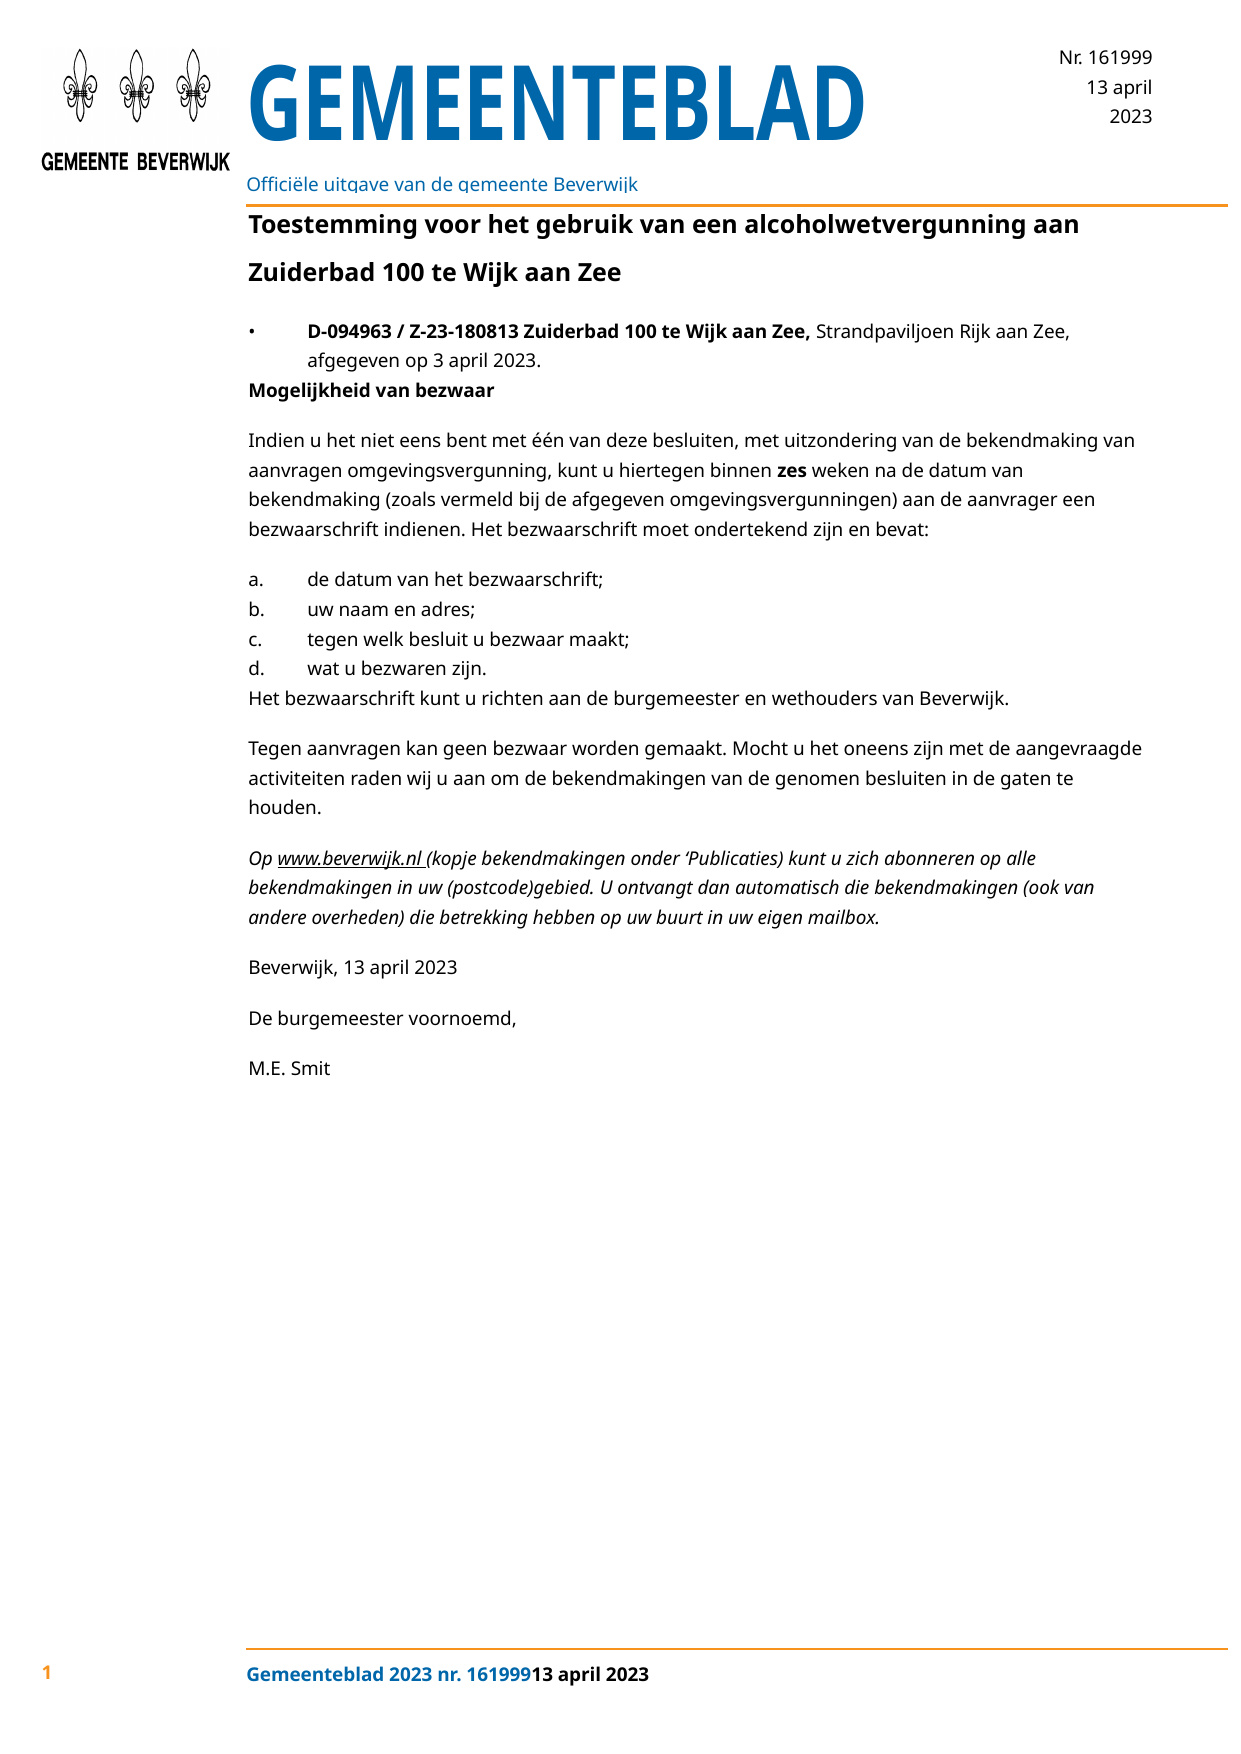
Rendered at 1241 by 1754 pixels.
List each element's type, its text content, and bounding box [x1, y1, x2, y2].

list de datum van het bezwaarschrift; [248, 567, 1152, 592]
text Mogelijkheid van bezwaar [248, 377, 1152, 403]
list uw naam en adres; [248, 596, 1152, 622]
list wat u bezwaren zijn. [248, 655, 1152, 681]
text Tegen aanvragen kan geen bezwaar worden gemaakt. Mocht u het oneens zijn met de aangevraagde activiteiten raden wij u aan om de bekendmakingen van de genomen besluiten in de gaten te houden. [248, 735, 1152, 820]
list tegen welk besluit u bezwaar maakt; [248, 626, 1152, 652]
text Op www.beverwijk.nl (kopje bekendmakingen onder ‘Publicaties) kunt u zich abonneren op alle bekendmakingen in uw (postcode)gebied. U ontvangt dan automatisch die bekendmakingen (ook van andere overheden) die betrekking hebben op uw buurt in uw eigen mailbox. [248, 845, 1152, 930]
text Indien u het niet eens bent met één van deze besluiten, met uitzondering van de bekendmaking van aanvragen omgevingsvergunning, kunt u hiertegen binnen zes weken na de datum van bekendmaking (zoals vermeld bij de afgegeven omgevingsvergunningen) aan de aanvrager een bezwaarschrift indienen. Het bezwaarschrift moet ondertekend zijn en bevat: [248, 427, 1152, 542]
text De burgemeester voornoemd, [248, 1005, 1152, 1031]
text Beverwijk, 13 april 2023 [248, 954, 1152, 980]
list D-094963 / Z-23-180813 Zuiderbad 100 te Wijk aan Zee, Strandpaviljoen Rijk aan Zee, afgegeven op 3 april 2023. [248, 318, 1152, 373]
text Het bezwaarschrift kunt u richten aan de burgemeester en wethouders van Beverwijk. [248, 685, 1152, 711]
text Toestemming voor het gebruik van een alcoholwetvergunning aan Zuiderbad 100 te Wijk aan Zee [248, 207, 1152, 288]
text M.E. Smit [248, 1055, 1152, 1081]
picture [41, 47, 231, 172]
